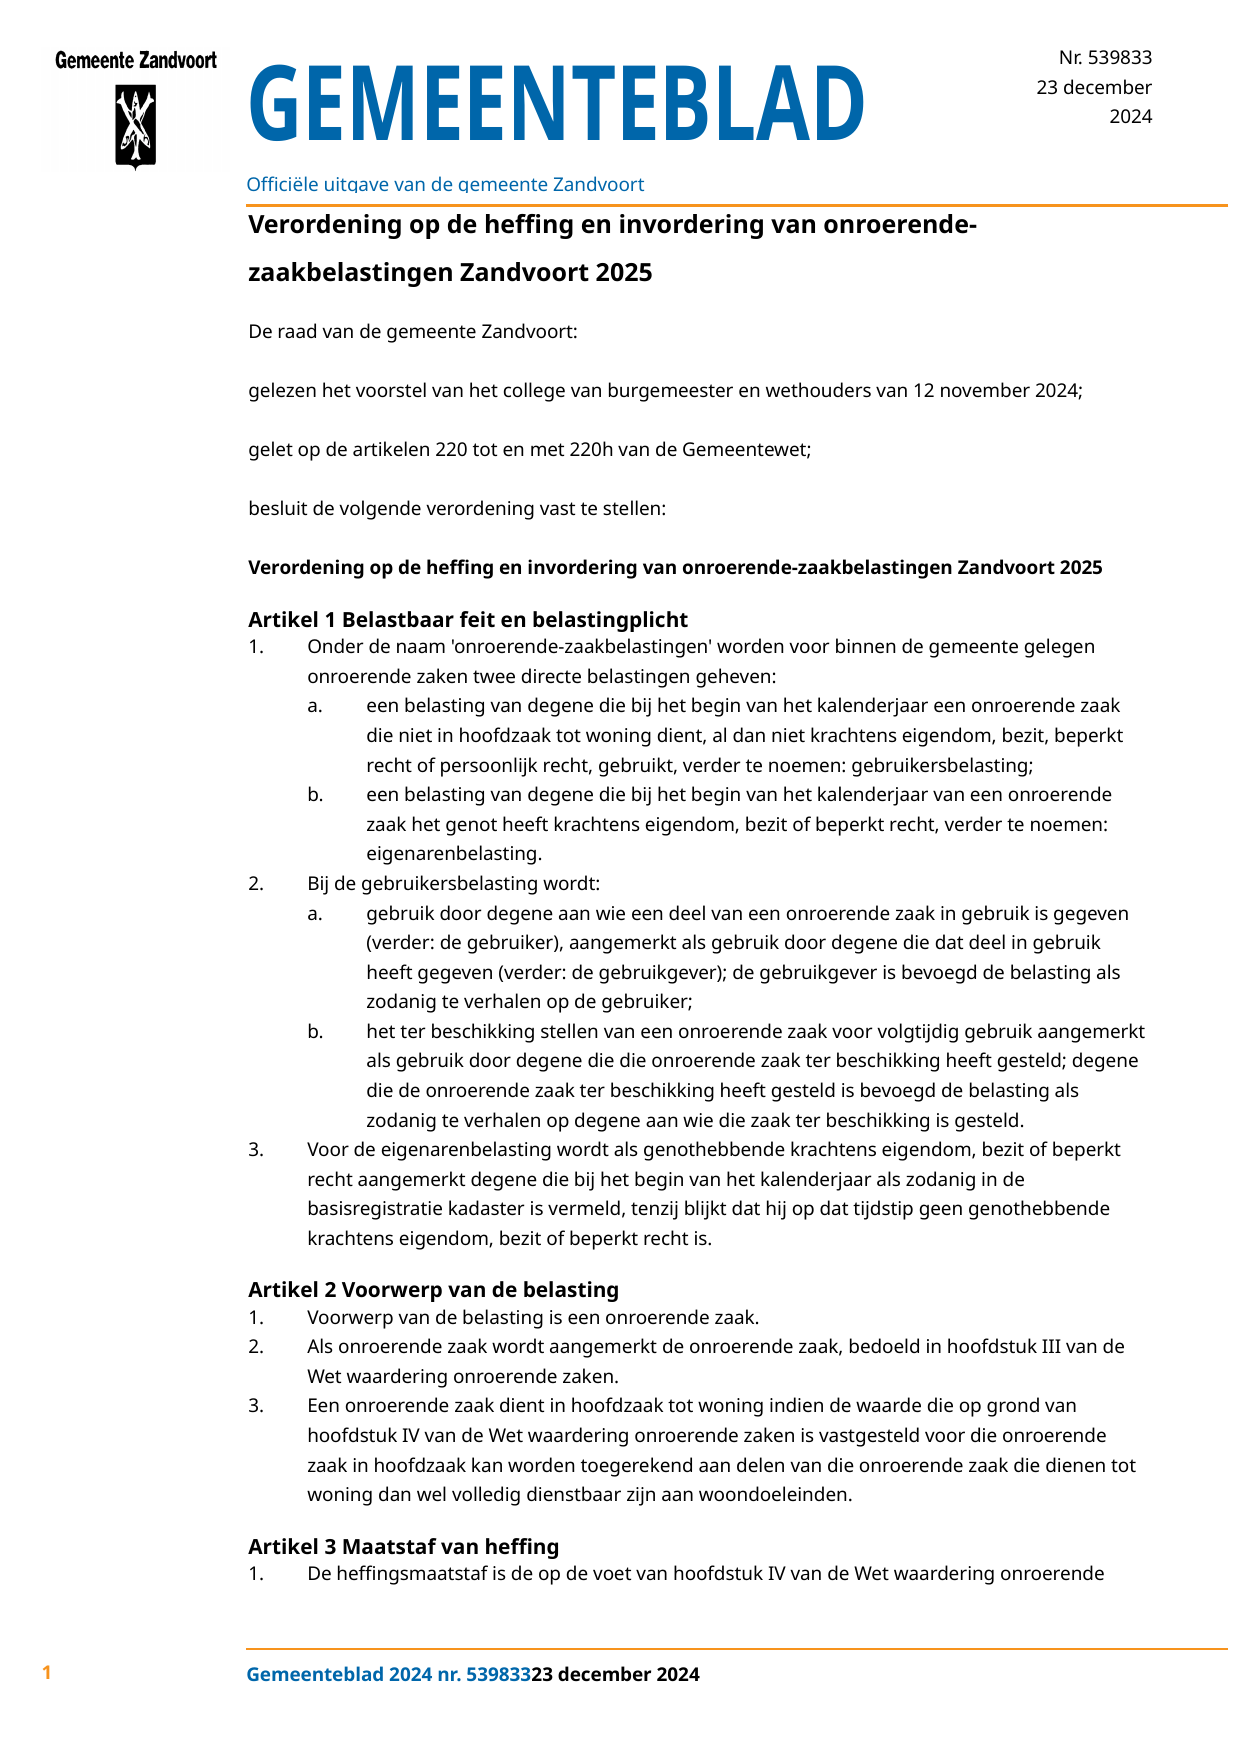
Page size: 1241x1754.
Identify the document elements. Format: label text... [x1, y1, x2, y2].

text Verordening op de heffing en invordering van onroerende-zaakbelastingen Zandvoort 2025 [248, 554, 1152, 580]
text gelet op de artikelen 220 tot en met 220h van de Gemeentewet; [248, 436, 1152, 462]
text Artikel 3 Maatstaf van heffing [248, 1532, 1152, 1560]
text Artikel 1 Belastbaar feit en belastingplicht [248, 605, 1152, 633]
list een belasting van degene die bij het begin van het kalenderjaar een onroerende zaak die niet in hoofdzaak tot woning dient, al dan niet krachtens eigendom, bezit, beperkt recht of persoonlijk recht, gebruikt, verder te noemen: gebruikersbelasting; [307, 693, 1152, 777]
list Bij de gebruikersbelasting wordt: [248, 870, 1152, 896]
list een belasting van degene die bij het begin van het kalenderjaar van een onroerende zaak het genot heeft krachtens eigendom, bezit of beperkt recht, verder te noemen: eigenarenbelasting. [307, 781, 1152, 866]
list Onder de naam 'onroerende-zaakbelastingen' worden voor binnen de gemeente gelegen onroerende zaken twee directe belastingen geheven: [248, 633, 1152, 689]
text gelezen het voorstel van het college van burgemeester en wethouders van 12 november 2024; [248, 377, 1152, 403]
list Als onroerende zaak wordt aangemerkt de onroerende zaak, bedoeld in hoofdstuk III van de Wet waardering onroerende zaken. [248, 1333, 1152, 1389]
text Verordening op de heffing en invordering van onroerende-zaakbelastingen Zandvoort 2025 [248, 207, 1152, 288]
text Artikel 2 Voorwerp van de belasting [248, 1276, 1152, 1304]
list Een onroerende zaak dient in hoofdzaak tot woning indien de waarde die op grond van hoofdstuk IV van de Wet waardering onroerende zaken is vastgesteld voor die onroerende zaak in hoofdzaak kan worden toegerekend aan delen van die onroerende zaak die dienen tot woning dan wel volledig dienstbaar zijn aan woondoeleinden. [248, 1393, 1152, 1507]
list het ter beschikking stellen van een onroerende zaak voor volgtijdig gebruik aangemerkt als gebruik door degene die die onroerende zaak ter beschikking heeft gesteld; degene die de onroerende zaak ter beschikking heeft gesteld is bevoegd de belasting als zodanig te verhalen op degene aan wie die zaak ter beschikking is gesteld. [307, 1018, 1152, 1132]
list gebruik door degene aan wie een deel van een onroerende zaak in gebruik is gegeven (verder: de gebruiker), aangemerkt als gebruik door degene die dat deel in gebruik heeft gegeven (verder: de gebruikgever); de gebruikgever is bevoegd de belasting als zodanig te verhalen op de gebruiker; [307, 900, 1152, 1014]
picture [41, 47, 231, 172]
text besluit de volgende verordening vast te stellen: [248, 495, 1152, 521]
list Voor de eigenarenbelasting wordt als genothebbende krachtens eigendom, bezit of beperkt recht aangemerkt degene die bij het begin van het kalenderjaar als zodanig in de basisregistratie kadaster is vermeld, tenzij blijkt dat hij op dat tijdstip geen genothebbende krachtens eigendom, bezit of beperkt recht is. [248, 1136, 1152, 1251]
list De heffingsmaatstaf is de op de voet van hoofdstuk IV van de Wet waardering onroerende [248, 1560, 1152, 1586]
text De raad van de gemeente Zandvoort: [248, 318, 1152, 344]
list Voorwerp van de belasting is een onroerende zaak. [248, 1304, 1152, 1330]
